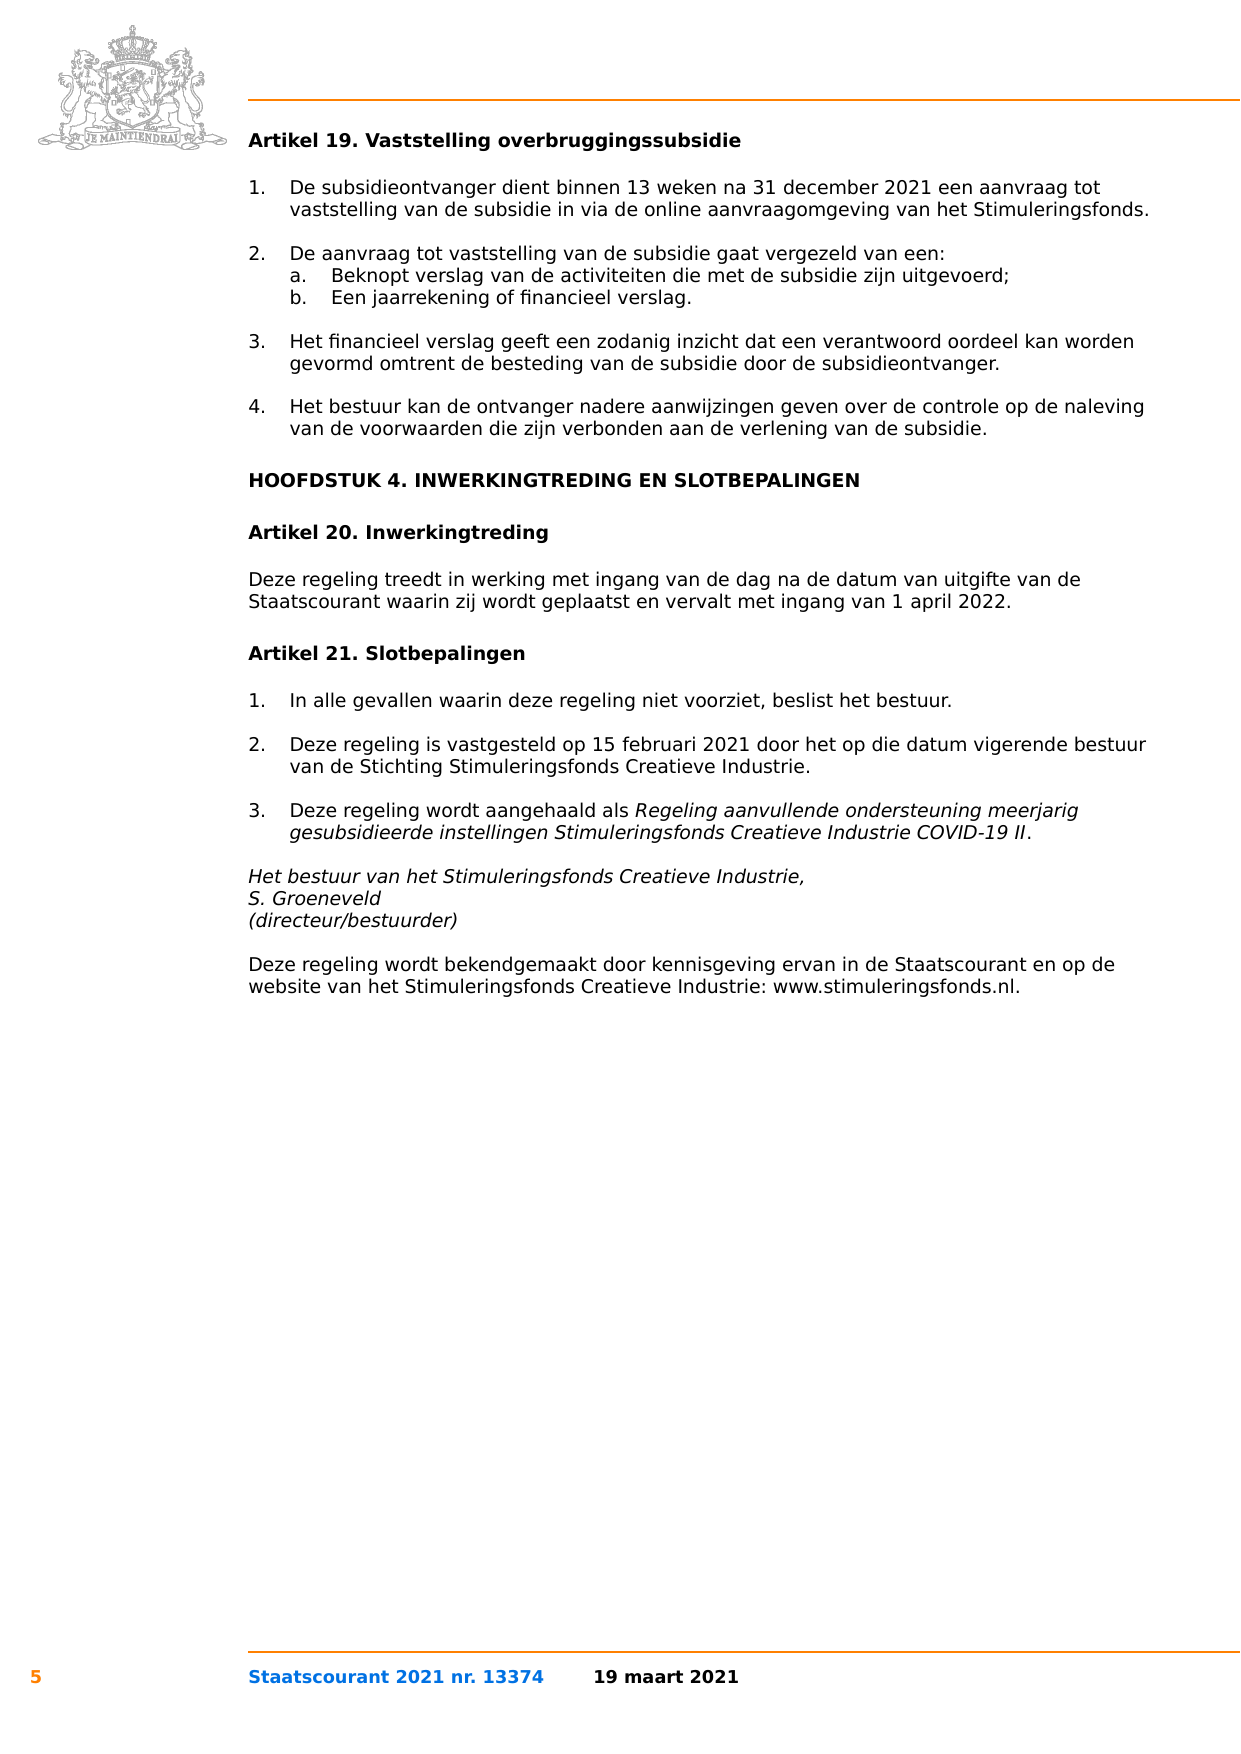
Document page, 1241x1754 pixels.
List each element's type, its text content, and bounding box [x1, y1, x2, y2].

text 3. Het financieel verslag geeft een zodanig inzicht dat een verantwoord oordeel kan worden gevormd omtrent de besteding van de subsidie door de subsidieontvanger. [248, 331, 1163, 374]
text b. Een jaarrekening of financieel verslag. [289, 287, 1163, 309]
subtitle HOOFDSTUK 4. INWERKINGTREDING EN SLOTBEPALINGEN [248, 470, 1163, 492]
text Deze regeling wordt bekendgemaakt door kennisgeving ervan in de Staatscourant en op de website van het Stimuleringsfonds Creatieve Industrie: www.stimuleringsfonds.nl. [248, 953, 1163, 997]
subtitle Artikel 19. Vaststelling overbruggingssubsidie [248, 130, 1163, 152]
text 4. Het bestuur kan de ontvanger nadere aanwijzingen geven over de controle op de naleving van de voorwaarden die zijn verbonden aan de verlening van de subsidie. [248, 396, 1163, 440]
text 2. De aanvraag tot vaststelling van de subsidie gaat vergezeld van een: [248, 243, 1163, 265]
subtitle Artikel 21. Slotbepalingen [248, 643, 1163, 665]
text 1. De subsidieontvanger dient binnen 13 weken na 31 december 2021 een aanvraag tot vaststelling van de subsidie in via de online aanvraagomgeving van het Stimuleringsfonds. [248, 177, 1163, 221]
subtitle Artikel 20. Inwerkingtreding [248, 522, 1163, 544]
text a. Beknopt verslag van de activiteiten die met de subsidie zijn uitgevoerd; [289, 265, 1163, 287]
text 1. In alle gevallen waarin deze regeling niet voorziet, beslist het bestuur. [248, 690, 1163, 712]
picture [38, 25, 227, 150]
text 2. Deze regeling is vastgesteld op 15 februari 2021 door het op die datum vigerende bestuur van de Stichting Stimuleringsfonds Creatieve Industrie. [248, 734, 1163, 778]
text 3. Deze regeling wordt aangehaald als Regeling aanvullende ondersteuning meerjarig gesubsidieerde instellingen Stimuleringsfonds Creatieve Industrie COVID-19 II. [248, 800, 1163, 844]
text Deze regeling treedt in werking met ingang van de dag na de datum van uitgifte van de Staatscourant waarin zij wordt geplaatst en vervalt met ingang van 1 april 2022. [248, 569, 1163, 613]
text Het bestuur van het Stimuleringsfonds Creatieve Industrie, S. Groeneveld (directeur/bestuurder) [248, 866, 1163, 932]
